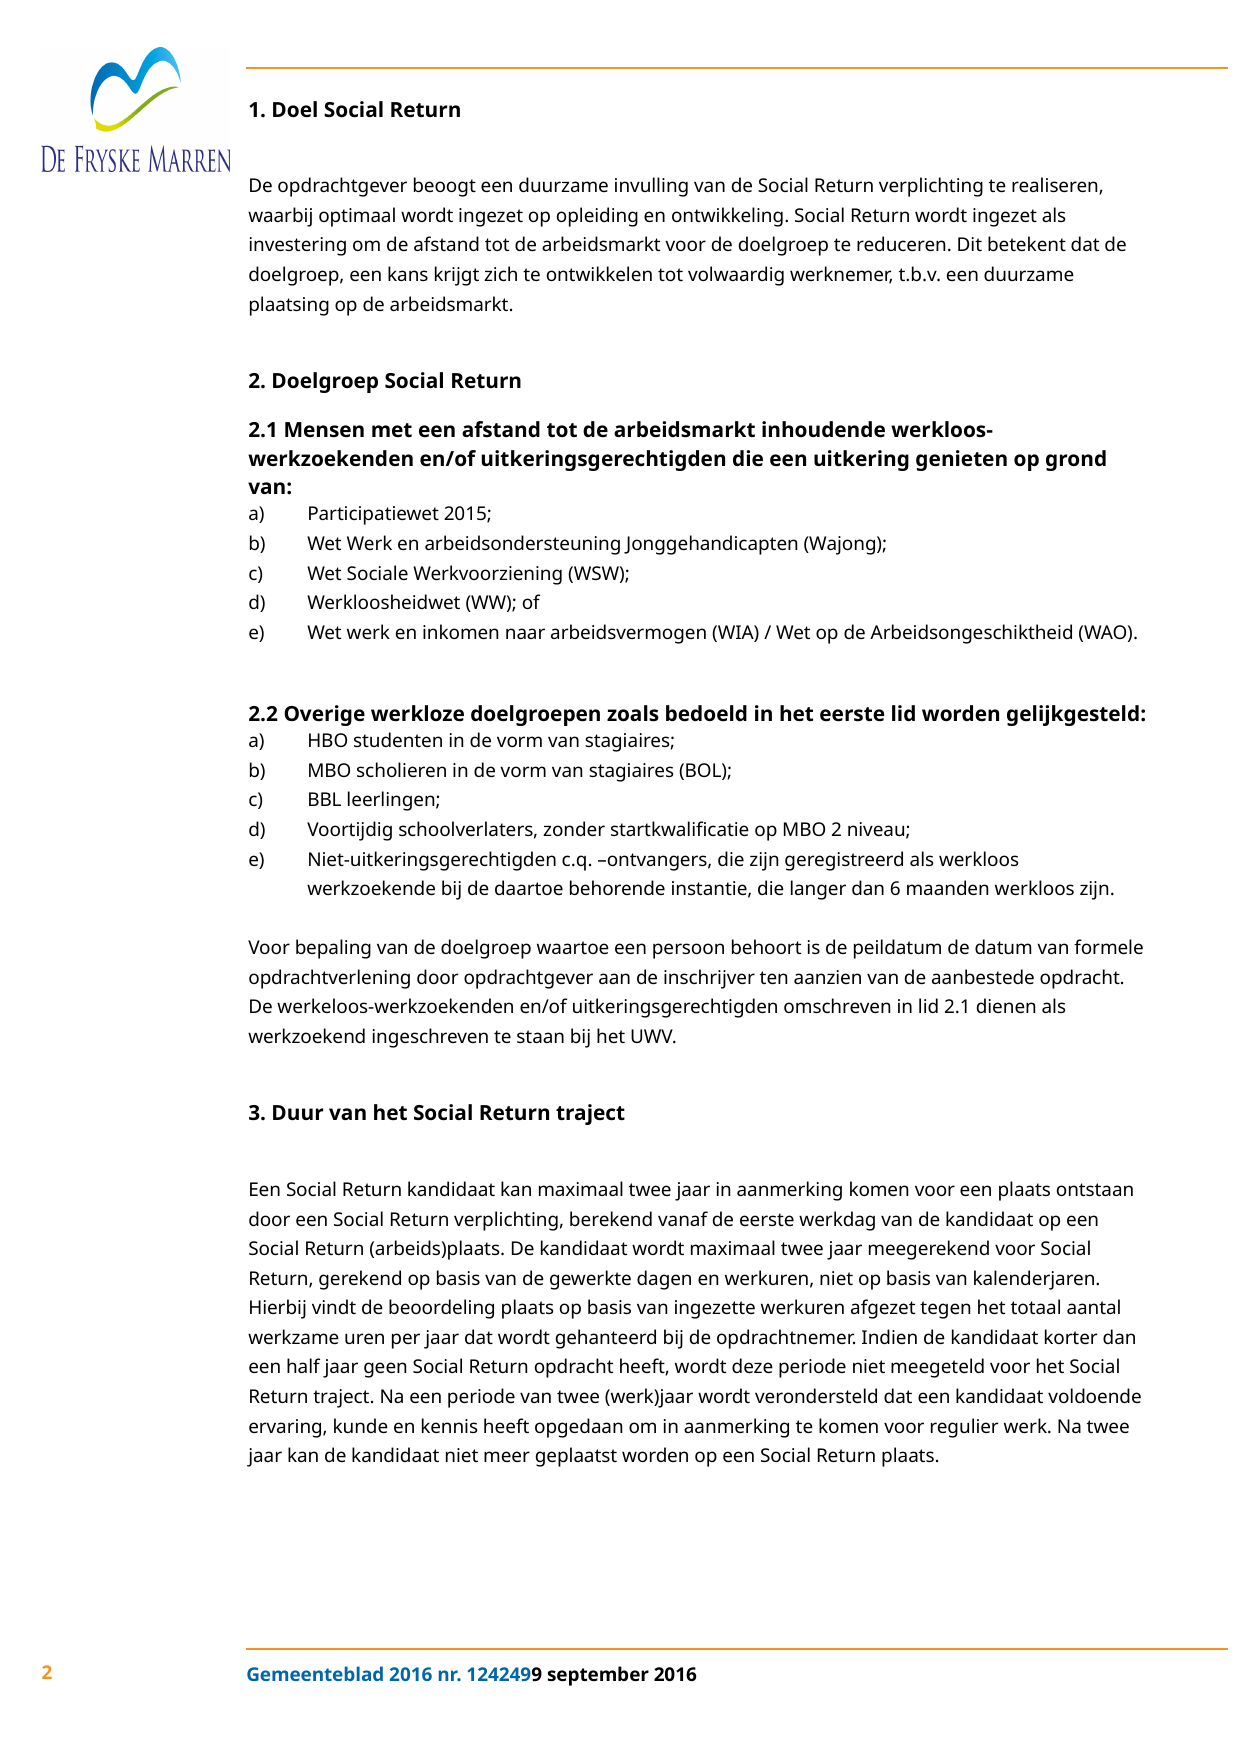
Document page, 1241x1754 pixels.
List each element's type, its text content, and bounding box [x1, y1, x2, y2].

list BBL leerlingen; [248, 787, 1152, 812]
text De opdrachtgever beoogt een duurzame invulling van de Social Return verplichting te realiseren, waarbij optimaal wordt ingezet op opleiding en ontwikkeling. Social Return wordt ingezet als investering om de afstand tot de arbeidsmarkt voor de doelgroep te reduceren. Dit betekent dat de doelgroep, een kans krijgt zich te ontwikkelen tot volwaardig werknemer, t.b.v. een duurzame plaatsing op de arbeidsmarkt. [248, 172, 1152, 317]
list Werkloosheidwet (WW); of [248, 589, 1152, 615]
list Participatiewet 2015; [248, 501, 1152, 526]
list Wet Werk en arbeidsondersteuning Jonggehandicapten (Wajong); [248, 530, 1152, 556]
picture [41, 47, 231, 172]
list Niet-uitkeringsgerechtigden c.q. –ontvangers, die zijn geregistreerd als werkloos werkzoekende bij de daartoe behorende instantie, die langer dan 6 maanden werkloos zijn. [248, 846, 1152, 901]
text Voor bepaling van de doelgroep waartoe een persoon behoort is de peildatum de datum van formele opdrachtverlening door opdrachtgever aan de inschrijver ten aanzien van de aanbestede opdracht. De werkeloos-werkzoekenden en/of uitkeringsgerechtigden omschreven in lid 2.1 dienen als werkzoekend ingeschreven te staan bij het UWV. [248, 934, 1152, 1049]
text 2.1 Mensen met een afstand tot de arbeidsmarkt inhoudende werkloos-werkzoekenden en/of uitkeringsgerechtigden die een uitkering genieten op grond van: [248, 415, 1152, 501]
list MBO scholieren in de vorm van stagiaires (BOL); [248, 757, 1152, 783]
text 1. Doel Social Return [248, 95, 1152, 123]
text 3. Duur van het Social Return traject [248, 1098, 1152, 1127]
text 2.2 Overige werkloze doelgroepen zoals bedoeld in het eerste lid worden gelijkgesteld: [248, 699, 1152, 727]
text 2. Doelgroep Social Return [248, 366, 1152, 394]
list Voortijdig schoolverlaters, zonder startkwalificatie op MBO 2 niveau; [248, 816, 1152, 842]
list Wet werk en inkomen naar arbeidsvermogen (WIA) / Wet op de Arbeidsongeschiktheid (WAO). [248, 619, 1152, 645]
list HBO studenten in de vorm van stagiaires; [248, 727, 1152, 753]
text Een Social Return kandidaat kan maximaal twee jaar in aanmerking komen voor een plaats ontstaan door een Social Return verplichting, berekend vanaf de eerste werkdag van de kandidaat op een Social Return (arbeids)plaats. De kandidaat wordt maximaal twee jaar meegerekend voor Social Return, gerekend op basis van de gewerkte dagen en werkuren, niet op basis van kalenderjaren. Hierbij vindt de beoordeling plaats op basis van ingezette werkuren afgezet tegen het totaal aantal werkzame uren per jaar dat wordt gehanteerd bij de opdrachtnemer. Indien de kandidaat korter dan een half jaar geen Social Return opdracht heeft, wordt deze periode niet meegeteld voor het Social Return traject. Na een periode van twee (werk)jaar wordt verondersteld dat een kandidaat voldoende ervaring, kunde en kennis heeft opgedaan om in aanmerking te komen voor regulier werk. Na twee jaar kan de kandidaat niet meer geplaatst worden op een Social Return plaats. [248, 1176, 1152, 1468]
list Wet Sociale Werkvoorziening (WSW); [248, 560, 1152, 586]
